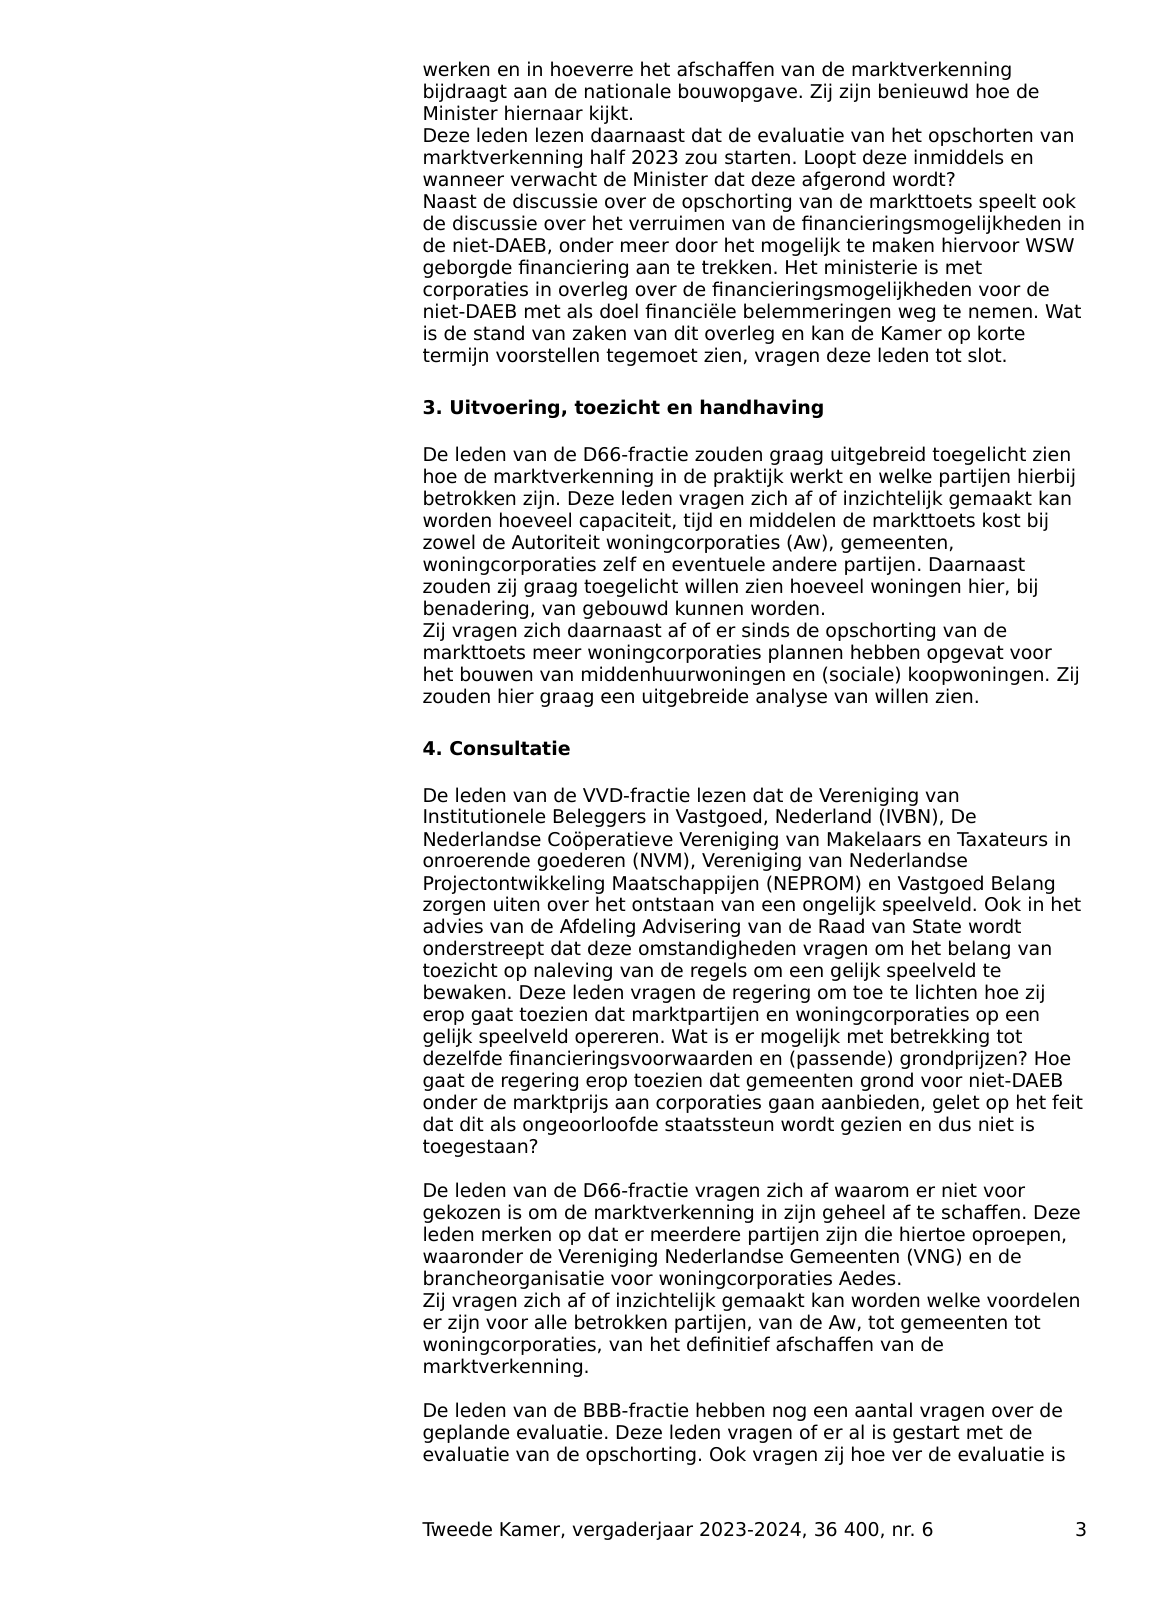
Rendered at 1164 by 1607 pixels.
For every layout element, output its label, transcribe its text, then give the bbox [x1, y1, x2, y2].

text De leden van de D66-fractie vragen zich af waarom er niet voor gekozen is om de marktverkenning in zijn geheel af te schaffen. Deze leden merken op dat er meerdere partijen zijn die hiertoe oproepen, waaronder de Vereniging Nederlandse Gemeenten (VNG) en de brancheorganisatie voor woningcorporaties Aedes. [422, 1180, 1087, 1290]
text De leden van de BBB-fractie hebben nog een aantal vragen over de geplande evaluatie. Deze leden vragen of er al is gestart met de evaluatie van de opschorting. Ook vragen zij hoe ver de evaluatie is [422, 1400, 1087, 1466]
text De leden van de VVD-fractie lezen dat de Vereniging van Institutionele Beleggers in Vastgoed, Nederland (IVBN), De Nederlandse Coöperatieve Vereniging van Makelaars en Taxateurs in onroerende goederen (NVM), Vereniging van Nederlandse Projectontwikkeling Maatschappijen (NEPROM) en Vastgoed Belang zorgen uiten over het ontstaan van een ongelijk speelveld. Ook in het advies van de Afdeling Advisering van de Raad van State wordt onderstreept dat deze omstandigheden vragen om het belang van toezicht op naleving van de regels om een gelijk speelveld te bewaken. Deze leden vragen de regering om toe te lichten hoe zij erop gaat toezien dat marktpartijen en woningcorporaties op een gelijk speelveld opereren. Wat is er mogelijk met betrekking tot dezelfde financieringsvoorwaarden en (passende) grondprijzen? Hoe gaat de regering erop toezien dat gemeenten grond voor niet-DAEB onder de marktprijs aan corporaties gaan aanbieden, gelet op het feit dat dit als ongeoorloofde staatssteun wordt gezien en dus niet is toegestaan? [422, 784, 1087, 1158]
subtitle 3. Uitvoering, toezicht en handhaving [422, 397, 1087, 419]
text De leden van de D66-fractie zouden graag uitgebreid toegelicht zien hoe de marktverkenning in de praktijk werkt en welke partijen hierbij betrokken zijn. Deze leden vragen zich af of inzichtelijk gemaakt kan worden hoeveel capaciteit, tijd en middelen de markttoets kost bij zowel de Autoriteit woningcorporaties (Aw), gemeenten, woningcorporaties zelf en eventuele andere partijen. Daarnaast zouden zij graag toegelicht willen zien hoeveel woningen hier, bij benadering, van gebouwd kunnen worden. [422, 444, 1087, 619]
text Deze leden lezen daarnaast dat de evaluatie van het opschorten van marktverkenning half 2023 zou starten. Loopt deze inmiddels en wanneer verwacht de Minister dat deze afgerond wordt? [422, 125, 1087, 191]
subtitle 4. Consultatie [422, 737, 1087, 759]
text Zij vragen zich daarnaast af of er sinds de opschorting van de markttoets meer woningcorporaties plannen hebben opgevat voor het bouwen van middenhuurwoningen en (sociale) koopwoningen. Zij zouden hier graag een uitgebreide analyse van willen zien. [422, 619, 1087, 707]
text Zij vragen zich af of inzichtelijk gemaakt kan worden welke voordelen er zijn voor alle betrokken partijen, van de Aw, tot gemeenten tot woningcorporaties, van het definitief afschaffen van de marktverkenning. [422, 1290, 1087, 1378]
text werken en in hoeverre het afschaffen van de marktverkenning bijdraagt aan de nationale bouwopgave. Zij zijn benieuwd hoe de Minister hiernaar kijkt. [422, 59, 1087, 125]
text Naast de discussie over de opschorting van de markttoets speelt ook de discussie over het verruimen van de financieringsmogelijkheden in de niet-DAEB, onder meer door het mogelijk te maken hiervoor WSW geborgde financiering aan te trekken. Het ministerie is met corporaties in overleg over de financieringsmogelijkheden voor de niet-DAEB met als doel financiële belemmeringen weg te nemen. Wat is de stand van zaken van dit overleg en kan de Kamer op korte termijn voorstellen tegemoet zien, vragen deze leden tot slot. [422, 191, 1087, 367]
